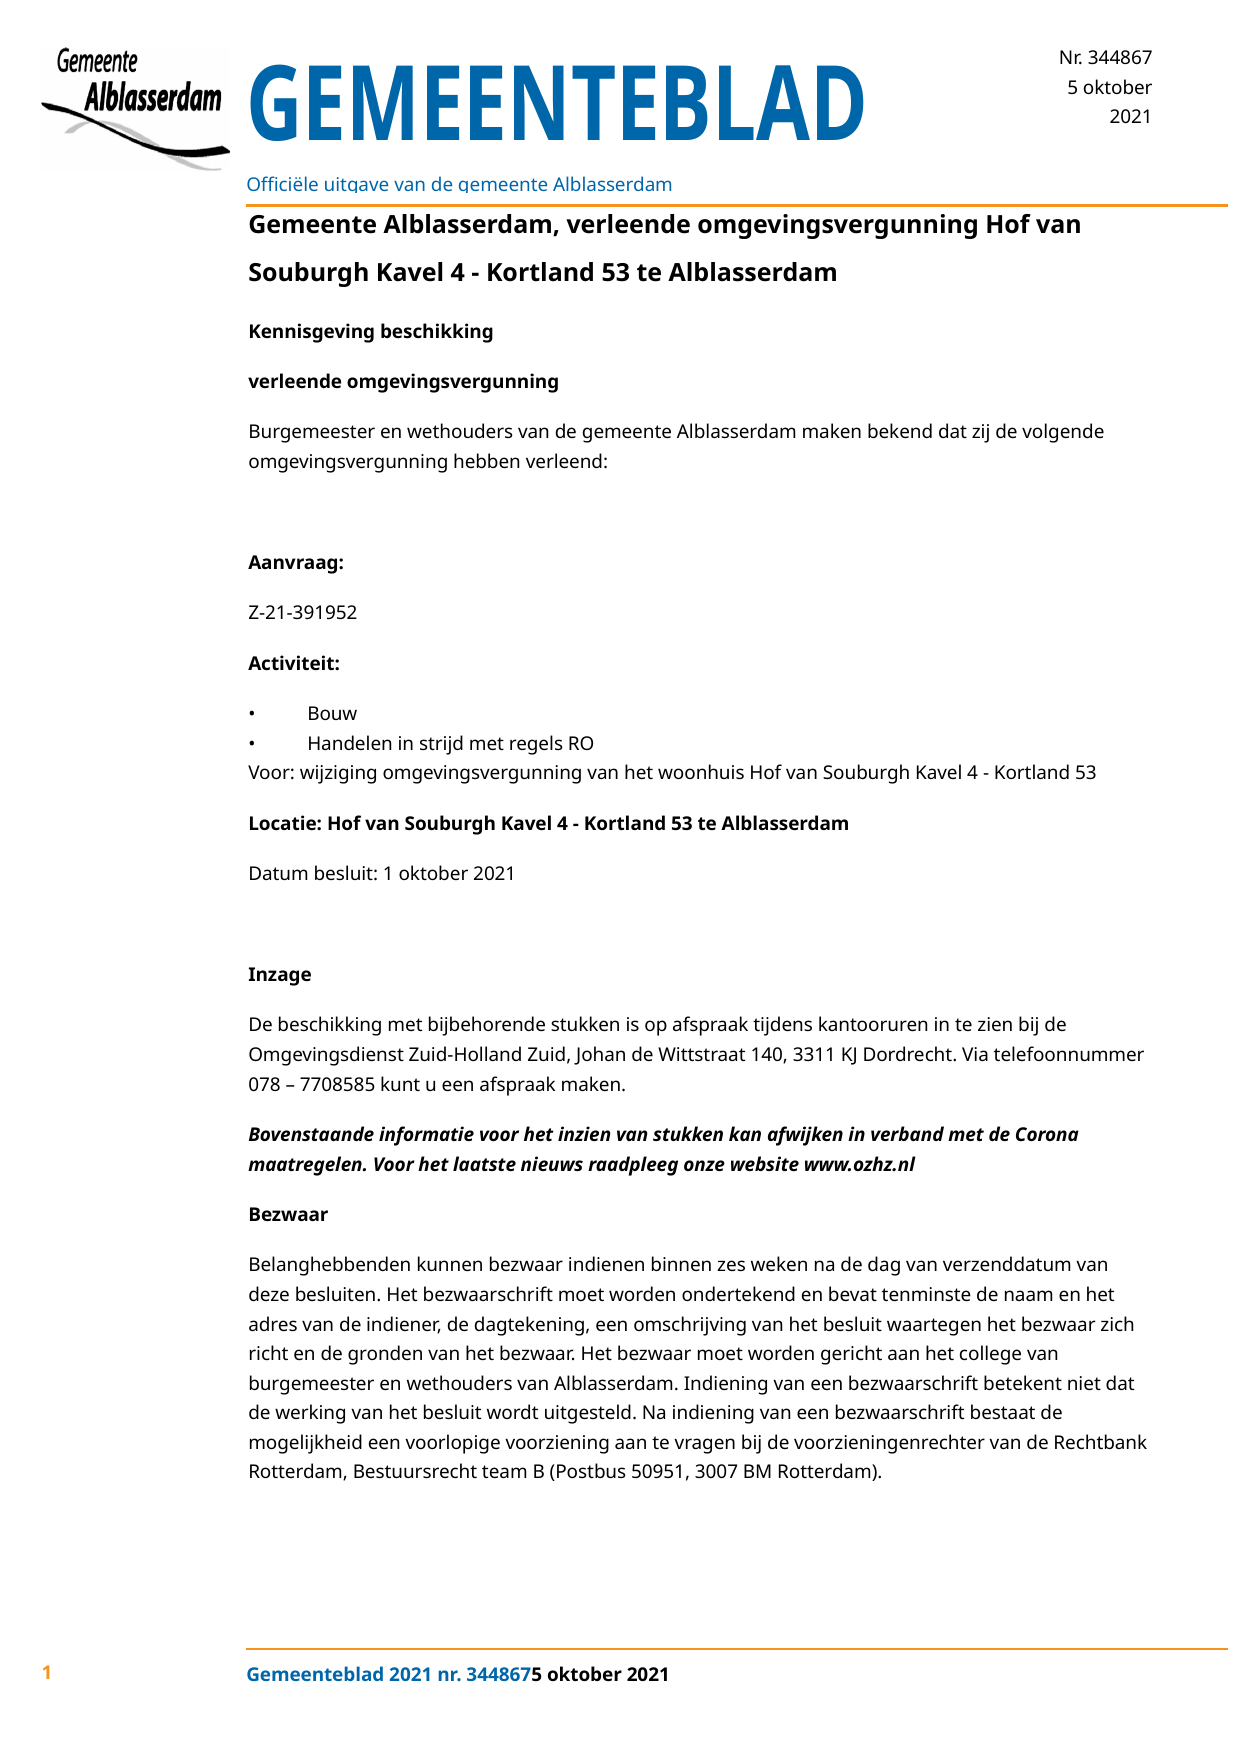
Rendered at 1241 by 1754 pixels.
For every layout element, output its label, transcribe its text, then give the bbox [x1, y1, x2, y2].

text verleende omgevingsvergunning [248, 368, 1152, 394]
list Handelen in strijd met regels RO [248, 730, 1152, 756]
text Burgemeester en wethouders van de gemeente Alblasserdam maken bekend dat zij de volgende omgevingsvergunning hebben verleend: [248, 419, 1152, 474]
text Z-21-391952 [248, 599, 1152, 625]
text Inzage [248, 961, 1152, 987]
text Gemeente Alblasserdam, verleende omgevingsvergunning Hof van Souburgh Kavel 4 - Kortland 53 te Alblasserdam [248, 207, 1152, 288]
text Bovenstaande informatie voor het inzien van stukken kan afwijken in verband met de Corona maatregelen. Voor het laatste nieuws raadpleeg onze website www.ozhz.nl [248, 1121, 1152, 1177]
text Activiteit: [248, 650, 1152, 676]
text Belanghebbenden kunnen bezwaar indienen binnen zes weken na de dag van verzenddatum van deze besluiten. Het bezwaarschrift moet worden ondertekend en bevat tenminste de naam en het adres van de indiener, de dagtekening, een omschrijving van het besluit waartegen het bezwaar zich richt en de gronden van het bezwaar. Het bezwaar moet worden gericht aan het college van burgemeester en wethouders van Alblasserdam. Indiening van een bezwaarschrift betekent niet dat de werking van het besluit wordt uitgesteld. Na indiening van een bezwaarschrift bestaat de mogelijkheid een voorlopige voorziening aan te vragen bij de voorzieningenrechter van de Rechtbank Rotterdam, Bestuursrecht team B (Postbus 50951, 3007 BM Rotterdam). [248, 1252, 1152, 1484]
text Aanvraag: [248, 549, 1152, 575]
text Locatie: Hof van Souburgh Kavel 4 - Kortland 53 te Alblasserdam [248, 810, 1152, 836]
list Bouw [248, 700, 1152, 726]
text Voor: wijziging omgevingsvergunning van het woonhuis Hof van Souburgh Kavel 4 - Kortland 53 [248, 759, 1152, 785]
text Datum besluit: 1 oktober 2021 [248, 860, 1152, 886]
text De beschikking met bijbehorende stukken is op afspraak tijdens kantooruren in te zien bij de Omgevingsdienst Zuid-Holland Zuid, Johan de Wittstraat 140, 3311 KJ Dordrecht. Via telefoonnummer 078 – 7708585 kunt u een afspraak maken. [248, 1012, 1152, 1097]
picture [41, 47, 231, 172]
text Bezwaar [248, 1201, 1152, 1227]
text Kennisgeving beschikking [248, 318, 1152, 344]
